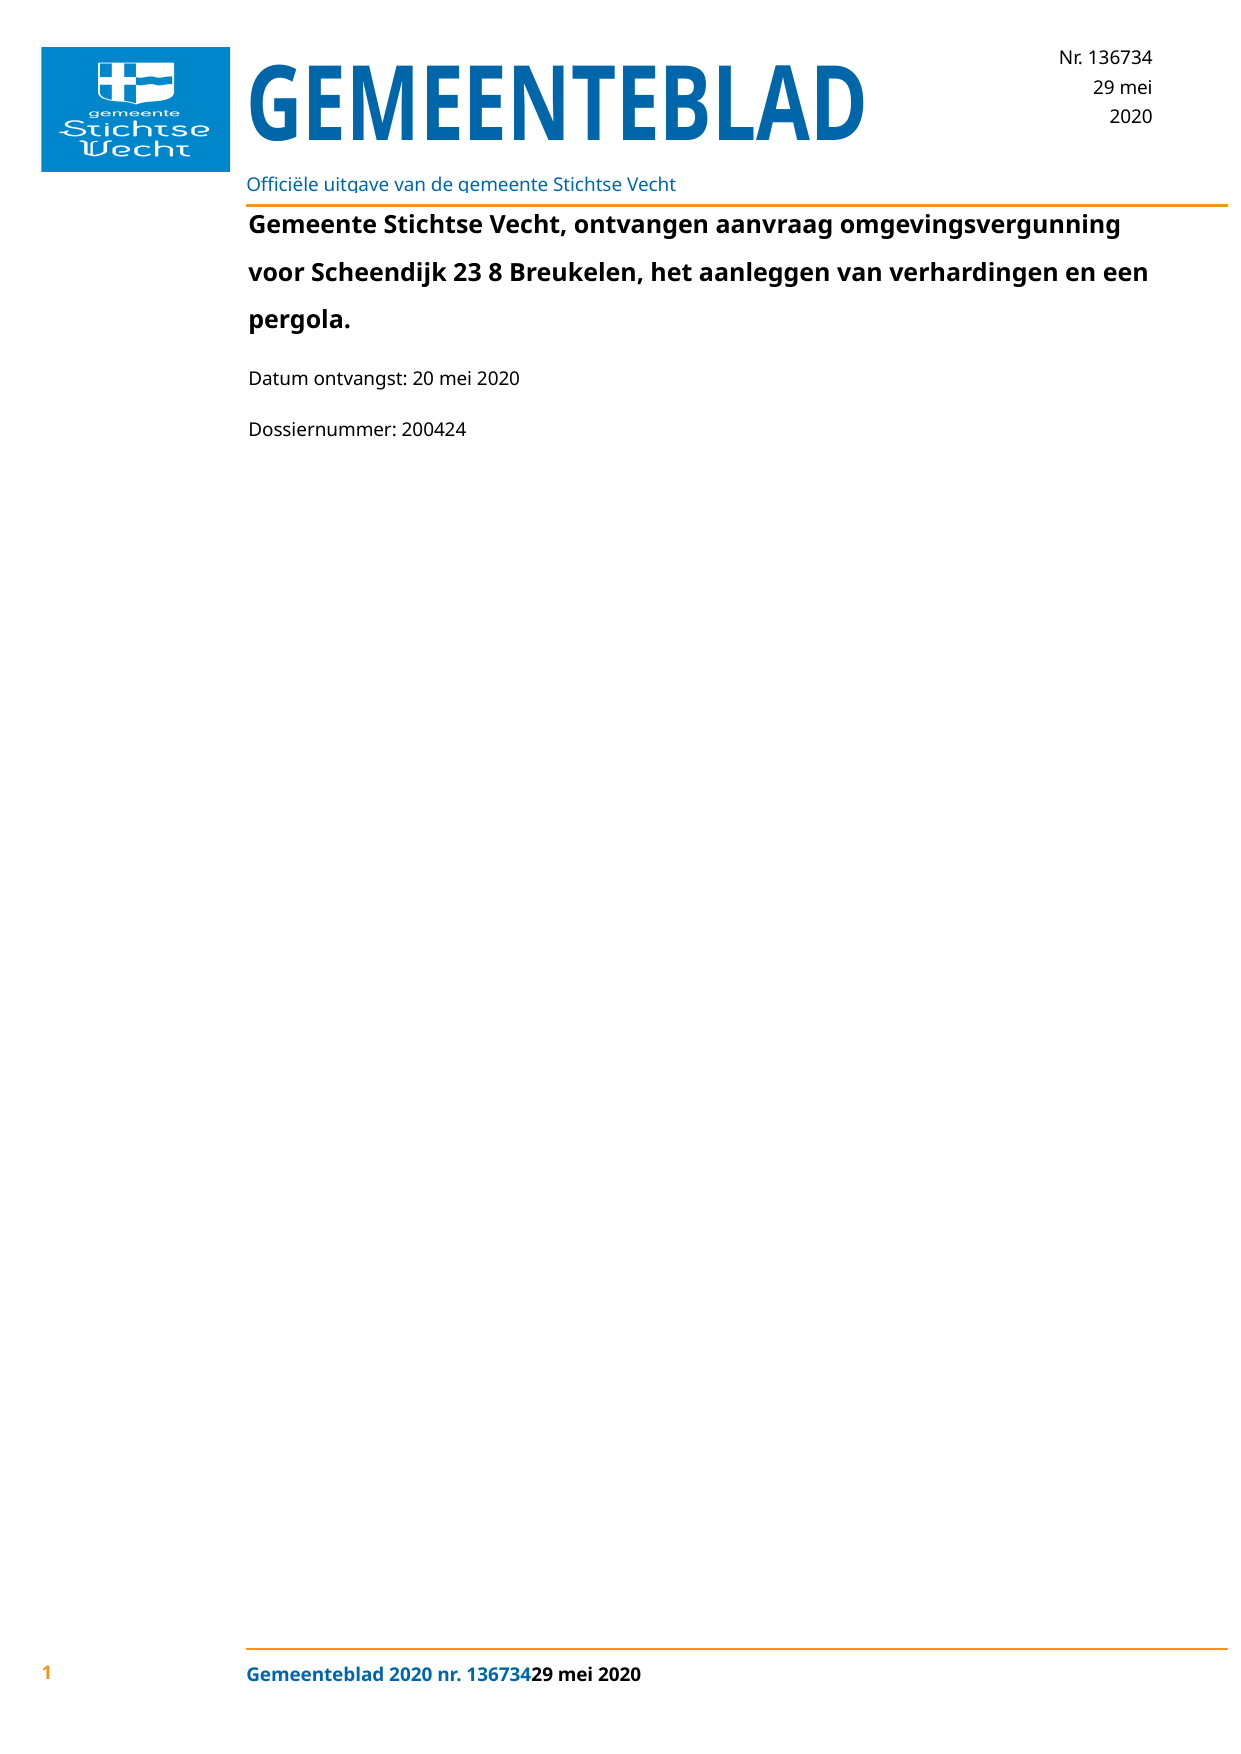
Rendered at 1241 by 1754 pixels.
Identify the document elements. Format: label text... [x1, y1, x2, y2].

text Gemeente Stichtse Vecht, ontvangen aanvraag omgevingsvergunning voor Scheendijk 23 8 Breukelen, het aanleggen van verhardingen en een pergola. [248, 207, 1152, 336]
text Datum ontvangst: 20 mei 2020 [248, 366, 1152, 391]
picture [99, 63, 135, 101]
picture [137, 63, 174, 103]
text Dossiernummer: 200424 [248, 416, 1152, 442]
